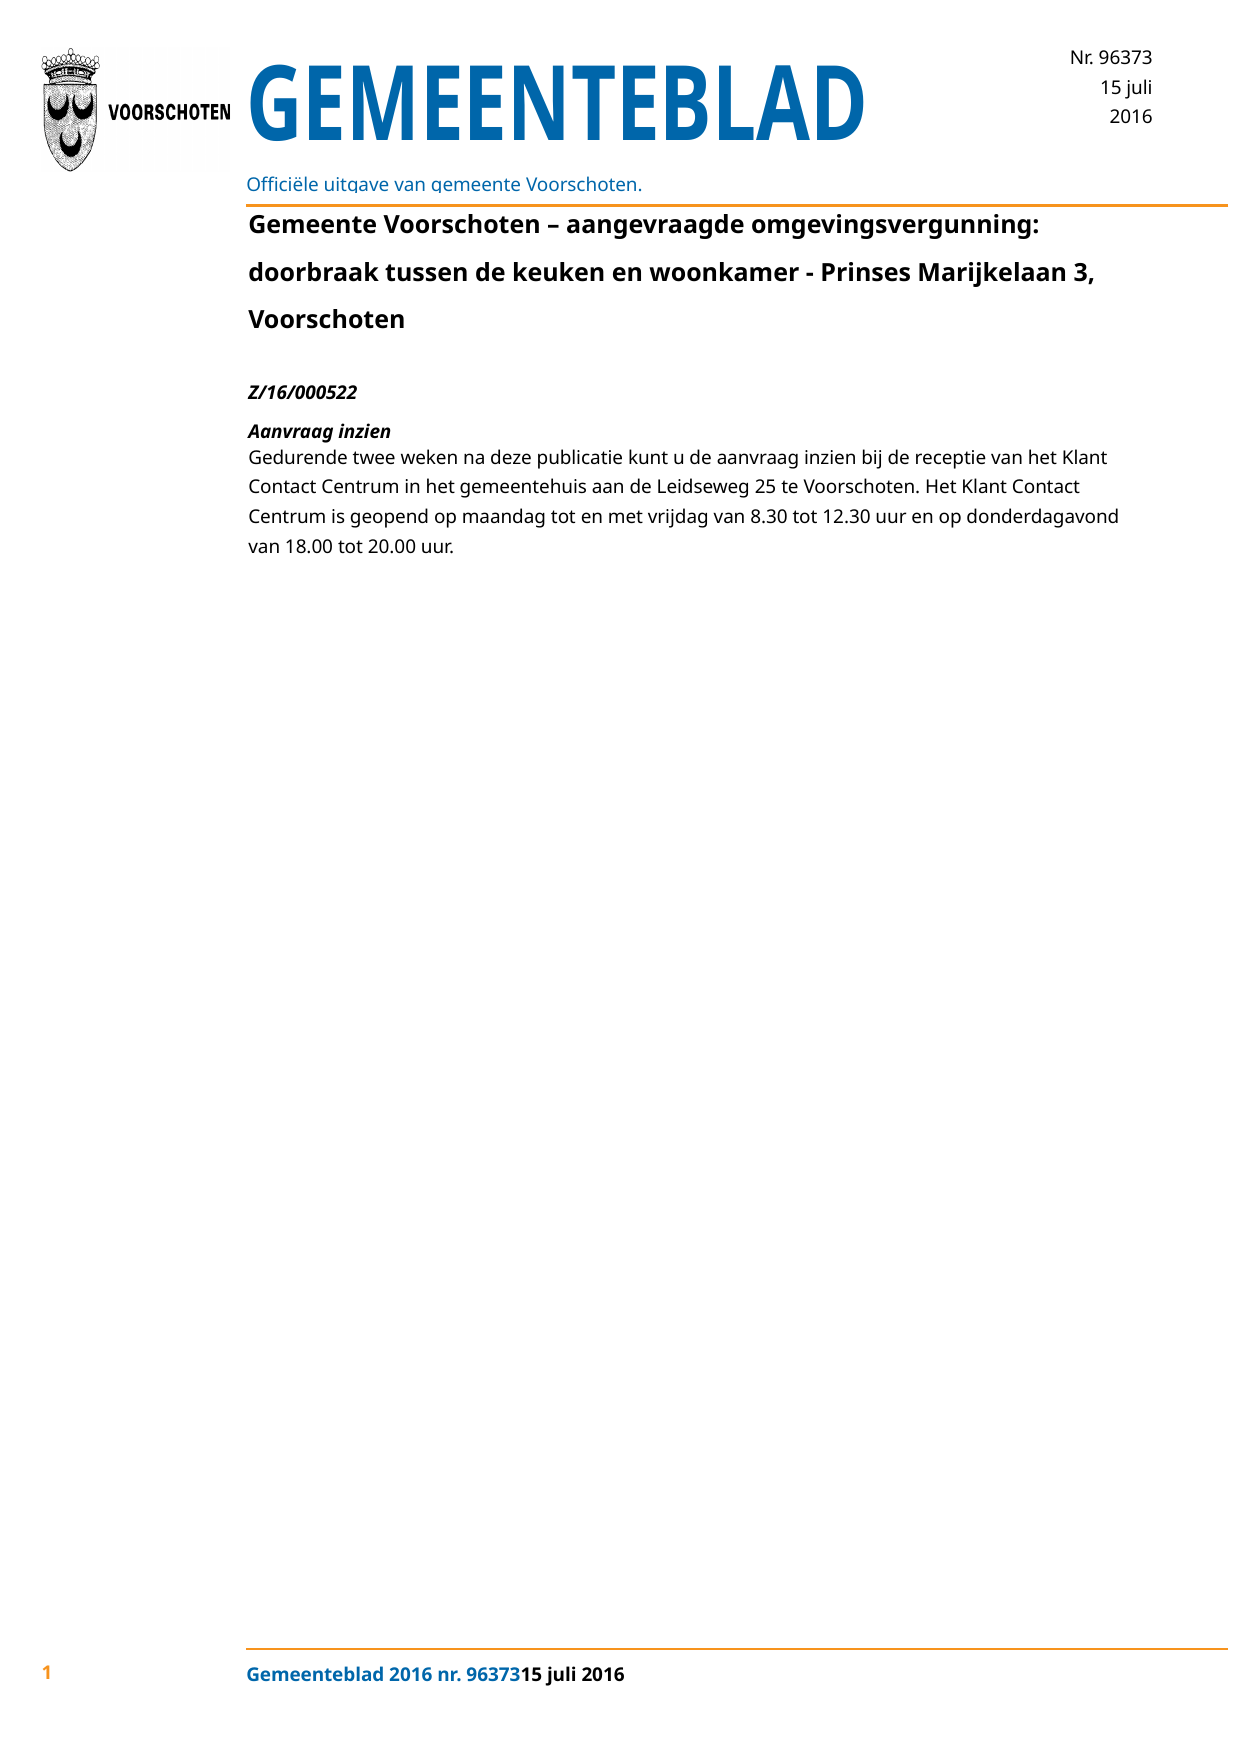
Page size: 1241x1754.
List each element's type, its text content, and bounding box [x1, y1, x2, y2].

text Gemeente Voorschoten – aangevraagde omgevingsvergunning: doorbraak tussen de keuken en woonkamer - Prinses Marijkelaan 3, Voorschoten [248, 207, 1152, 336]
picture [41, 47, 231, 172]
text Z/16/000522 [248, 379, 1152, 405]
text Gedurende twee weken na deze publicatie kunt u de aanvraag inzien bij de receptie van het Klant Contact Centrum in het gemeentehuis aan de Leidseweg 25 te Voorschoten. Het Klant Contact Centrum is geopend op maandag tot en met vrijdag van 8.30 tot 12.30 uur en op donderdagavond van 18.00 tot 20.00 uur. [248, 444, 1152, 558]
text Aanvraag inzien [248, 418, 1152, 444]
